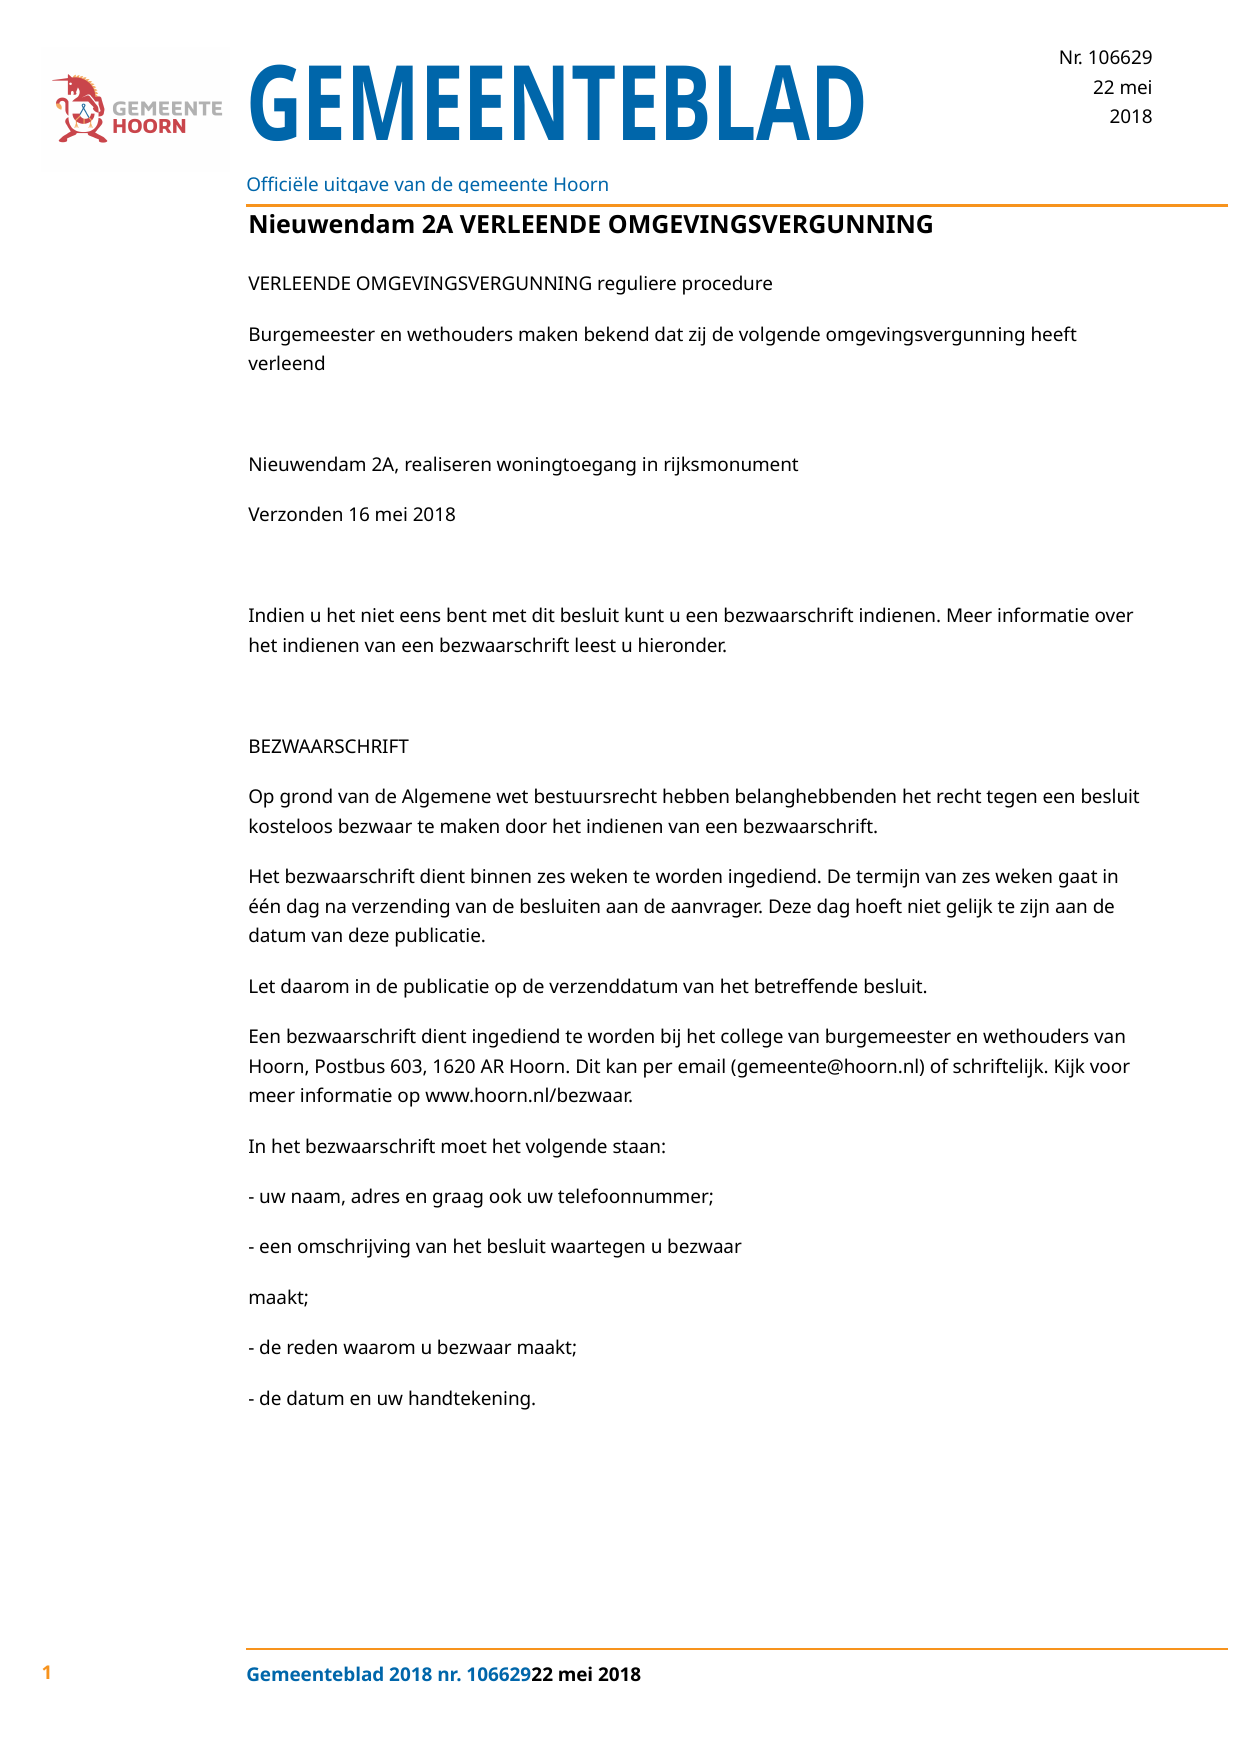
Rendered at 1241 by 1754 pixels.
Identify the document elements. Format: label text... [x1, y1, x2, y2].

text Burgemeester en wethouders maken bekend dat zij de volgende omgevingsvergunning heeft verleend [248, 321, 1152, 376]
text BEZWAARSCHRIFT [248, 733, 1152, 758]
text Indien u het niet eens bent met dit besluit kunt u een bezwaarschrift indienen. Meer informatie over het indienen van een bezwaarschrift leest u hieronder. [248, 602, 1152, 658]
text Een bezwaarschrift dient ingediend te worden bij het college van burgemeester en wethouders van Hoorn, Postbus 603, 1620 AR Hoorn. Dit kan per email (gemeente@hoorn.nl) of schriftelijk. Kijk voor meer informatie op www.hoorn.nl/bezwaar. [248, 1023, 1152, 1108]
text - uw naam, adres en graag ook uw telefoonnummer; [248, 1183, 1152, 1209]
text maakt; [248, 1284, 1152, 1310]
text Verzonden 16 mei 2018 [248, 502, 1152, 527]
text - een omschrijving van het besluit waartegen u bezwaar [248, 1234, 1152, 1259]
text - de reden waarom u bezwaar maakt; [248, 1334, 1152, 1360]
text - de datum en uw handtekening. [248, 1385, 1152, 1411]
text Let daarom in de publicatie op de verzenddatum van het betreffende besluit. [248, 973, 1152, 998]
text Nieuwendam 2A VERLEENDE OMGEVINGSVERGUNNING [248, 207, 1152, 241]
text Nieuwendam 2A, realiseren woningtoegang in rijksmonument [248, 451, 1152, 477]
text Het bezwaarschrift dient binnen zes weken te worden ingediend. De termijn van zes weken gaat in één dag na verzending van de besluiten aan de aanvrager. Deze dag hoeft niet gelijk te zijn aan de datum van deze publicatie. [248, 863, 1152, 948]
picture [41, 47, 231, 172]
text VERLEENDE OMGEVINGSVERGUNNING reguliere procedure [248, 270, 1152, 296]
text Op grond van de Algemene wet bestuursrecht hebben belanghebbenden het recht tegen een besluit kosteloos bezwaar te maken door het indienen van een bezwaarschrift. [248, 783, 1152, 838]
text In het bezwaarschrift moet het volgende staan: [248, 1133, 1152, 1158]
